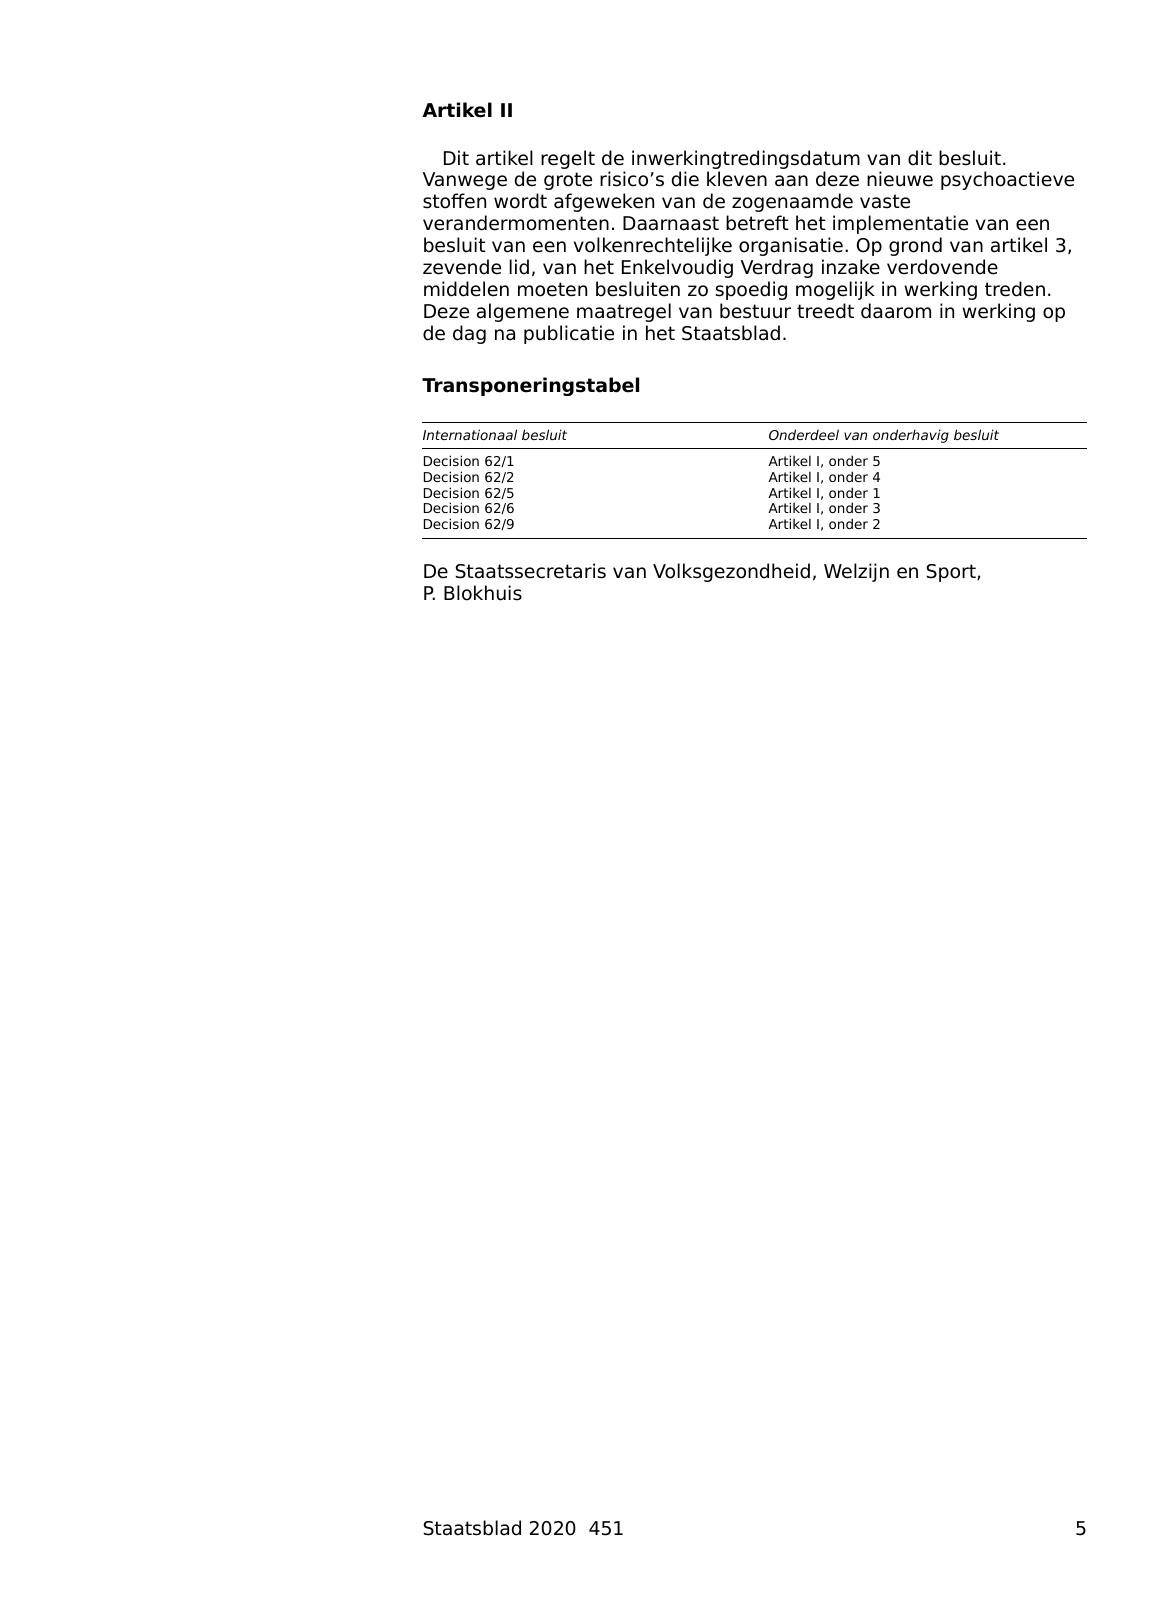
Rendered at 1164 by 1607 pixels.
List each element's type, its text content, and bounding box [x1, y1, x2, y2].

table_header Internationaal besluit [422, 423, 762, 448]
table_cell Decision 62/9 [422, 517, 762, 537]
table_cell Decision 62/6 [422, 501, 762, 517]
table_cell Artikel I, onder 3 [763, 501, 1087, 517]
table_cell Artikel I, onder 1 [763, 486, 1087, 501]
table_header Onderdeel van onderhavig besluit [763, 423, 1087, 448]
text De Staatssecretaris van Volksgezondheid, Welzijn en Sport, P. Blokhuis [422, 561, 1087, 604]
subtitle Artikel II [422, 100, 1087, 122]
table_cell Artikel I, onder 4 [763, 470, 1087, 486]
table_cell Decision 62/1 [422, 449, 762, 470]
table_cell Artikel I, onder 2 [763, 517, 1087, 537]
table_cell Decision 62/5 [422, 486, 762, 501]
subtitle Transponeringstabel [422, 375, 1087, 397]
text Dit artikel regelt de inwerkingtredingsdatum van dit besluit. Vanwege de grote risico’s die kleven aan deze nieuwe psychoactieve stoffen wordt afgeweken van de zogenaamde vaste verandermomenten. Daarnaast betreft het implementatie van een besluit van een volkenrechtelijke organisatie. Op grond van artikel 3, zevende lid, van het Enkelvoudig Verdrag inzake verdovende middelen moeten besluiten zo spoedig mogelijk in werking treden. Deze algemene maatregel van bestuur treedt daarom in werking op de dag na publicatie in het Staatsblad. [422, 147, 1087, 345]
table_cell Artikel I, onder 5 [763, 449, 1087, 470]
table_cell Decision 62/2 [422, 470, 762, 486]
